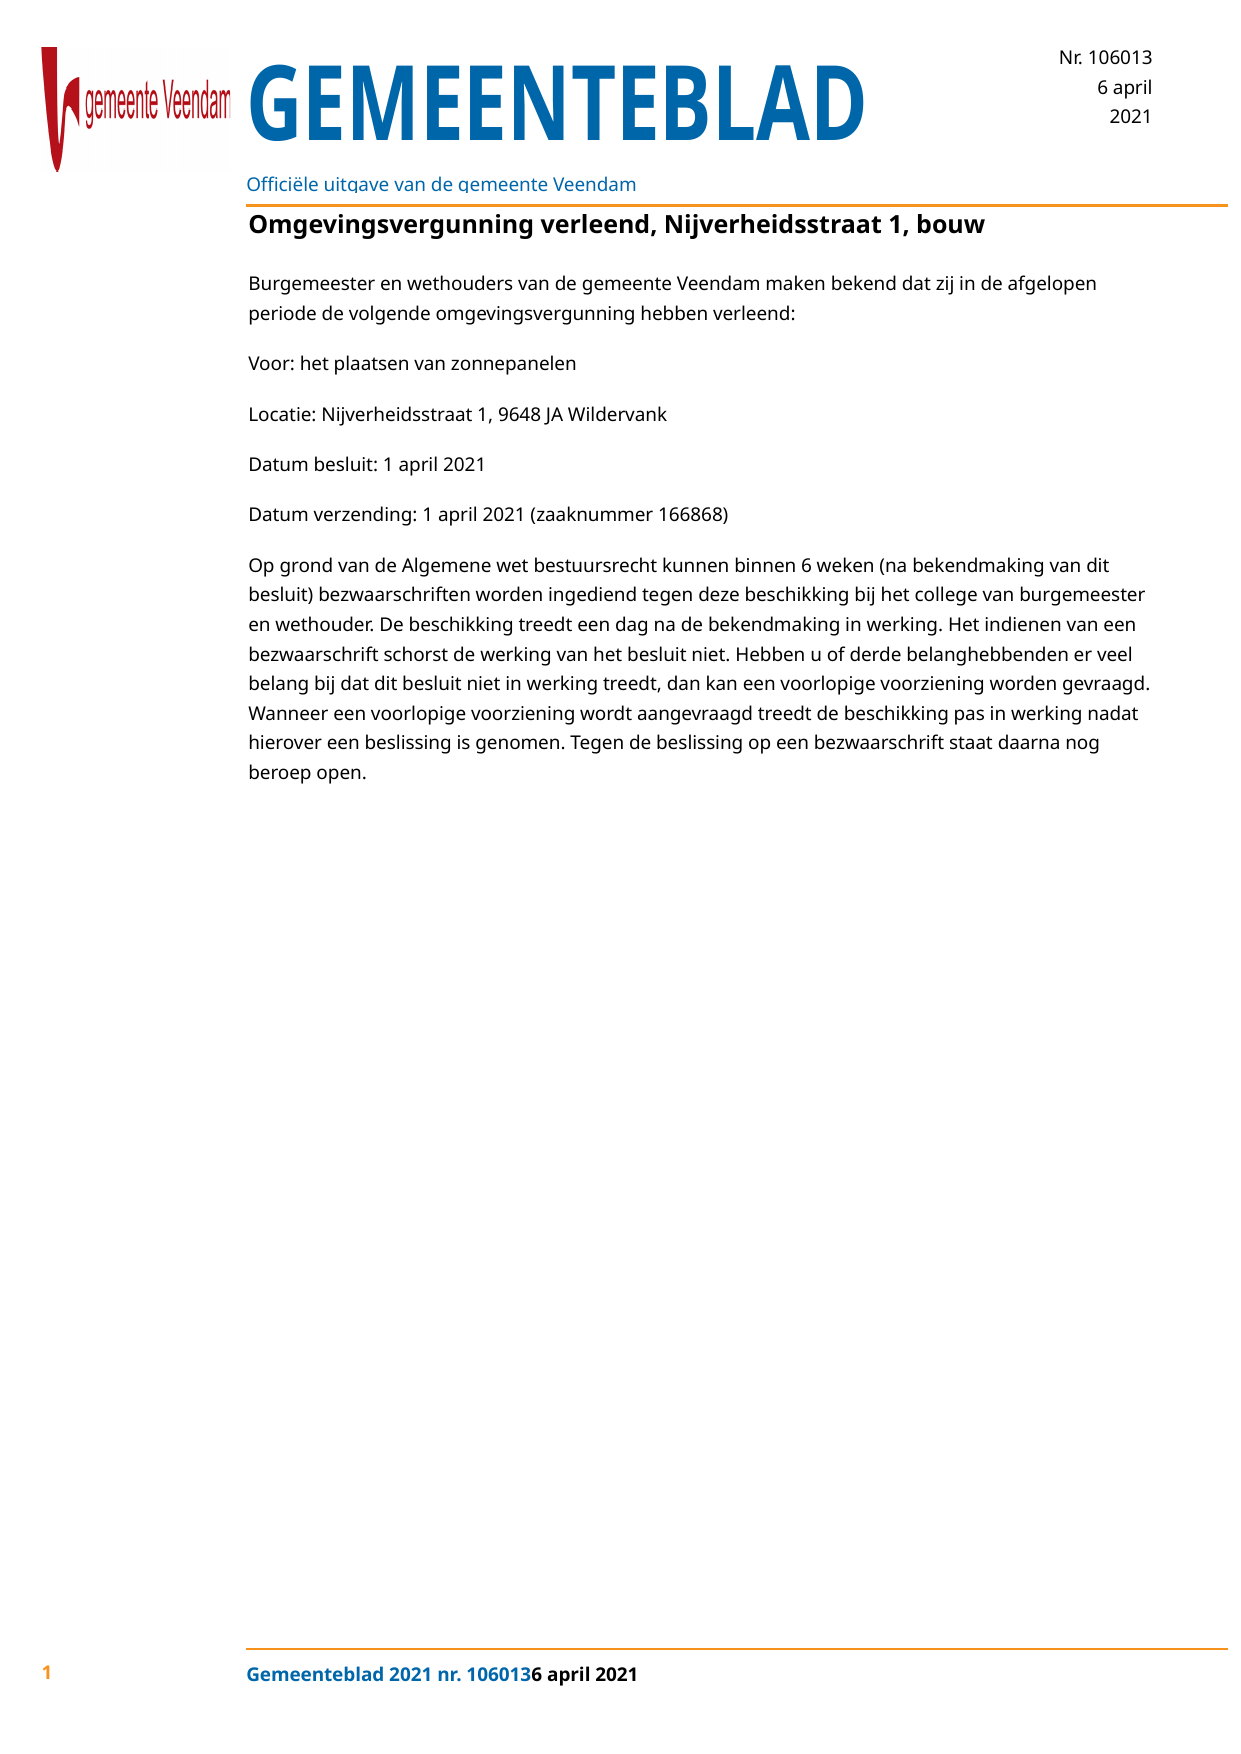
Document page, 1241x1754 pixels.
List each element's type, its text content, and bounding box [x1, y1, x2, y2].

picture [41, 47, 231, 172]
text Burgemeester en wethouders van de gemeente Veendam maken bekend dat zij in de afgelopen periode de volgende omgevingsvergunning hebben verleend: [248, 270, 1152, 326]
text Datum besluit: 1 april 2021 [248, 451, 1152, 477]
text Locatie: Nijverheidsstraat 1, 9648 JA Wildervank [248, 401, 1152, 426]
text Voor: het plaatsen van zonnepanelen [248, 350, 1152, 376]
text Omgevingsvergunning verleend, Nijverheidsstraat 1, bouw [248, 207, 1152, 241]
text Op grond van de Algemene wet bestuursrecht kunnen binnen 6 weken (na bekendmaking van dit besluit) bezwaarschriften worden ingediend tegen deze beschikking bij het college van burgemeester en wethouder. De beschikking treedt een dag na de bekendmaking in werking. Het indienen van een bezwaarschrift schorst de werking van het besluit niet. Hebben u of derde belanghebbenden er veel belang bij dat dit besluit niet in werking treedt, dan kan een voorlopige voorziening worden gevraagd. Wanneer een voorlopige voorziening wordt aangevraagd treedt de beschikking pas in werking nadat hierover een beslissing is genomen. Tegen de beslissing op een bezwaarschrift staat daarna nog beroep open. [248, 552, 1152, 785]
text Datum verzending: 1 april 2021 (zaaknummer 166868) [248, 502, 1152, 527]
